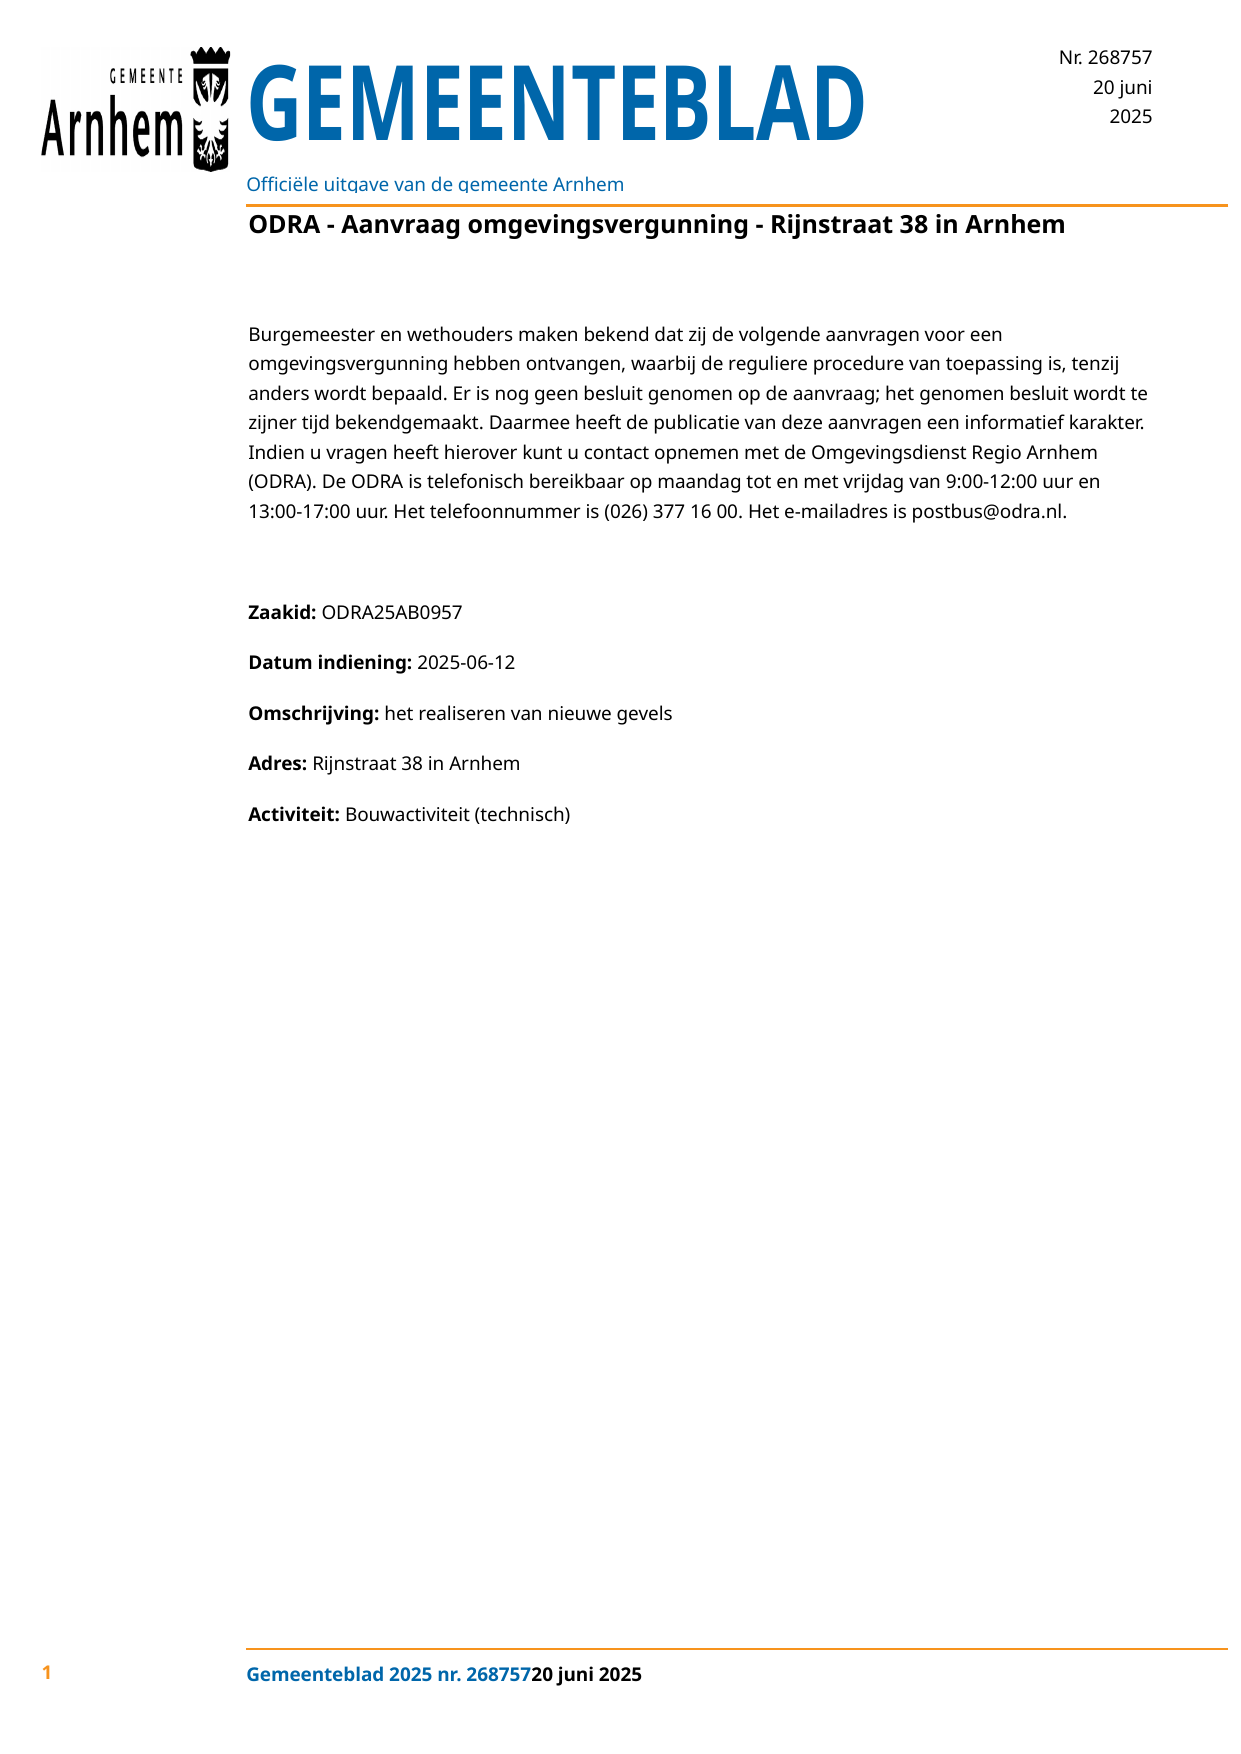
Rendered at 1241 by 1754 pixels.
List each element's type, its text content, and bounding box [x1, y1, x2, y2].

text Zaakid: ODRA25AB0957 [248, 599, 1152, 625]
text ODRA - Aanvraag omgevingsvergunning - Rijnstraat 38 in Arnhem [248, 207, 1152, 241]
text Omschrijving: het realiseren van nieuwe gevels [248, 700, 1152, 726]
text Datum indiening: 2025-06-12 [248, 649, 1152, 675]
text Adres: Rijnstraat 38 in Arnhem [248, 750, 1152, 776]
text Activiteit: Bouwactiviteit (technisch) [248, 801, 1152, 826]
text Burgemeester en wethouders maken bekend dat zij de volgende aanvragen voor een omgevingsvergunning hebben ontvangen, waarbij de reguliere procedure van toepassing is, tenzij anders wordt bepaald. Er is nog geen besluit genomen op de aanvraag; het genomen besluit wordt te zijner tijd bekendgemaakt. Daarmee heeft de publicatie van deze aanvragen een informatief karakter. Indien u vragen heeft hierover kunt u contact opnemen met de Omgevingsdienst Regio Arnhem (ODRA). De ODRA is telefonisch bereikbaar op maandag tot en met vrijdag van 9:00-12:00 uur en 13:00-17:00 uur. Het telefoonnummer is (026) 377 16 00. Het e-mailadres is postbus@odra.nl. [248, 321, 1152, 524]
picture [41, 47, 231, 172]
